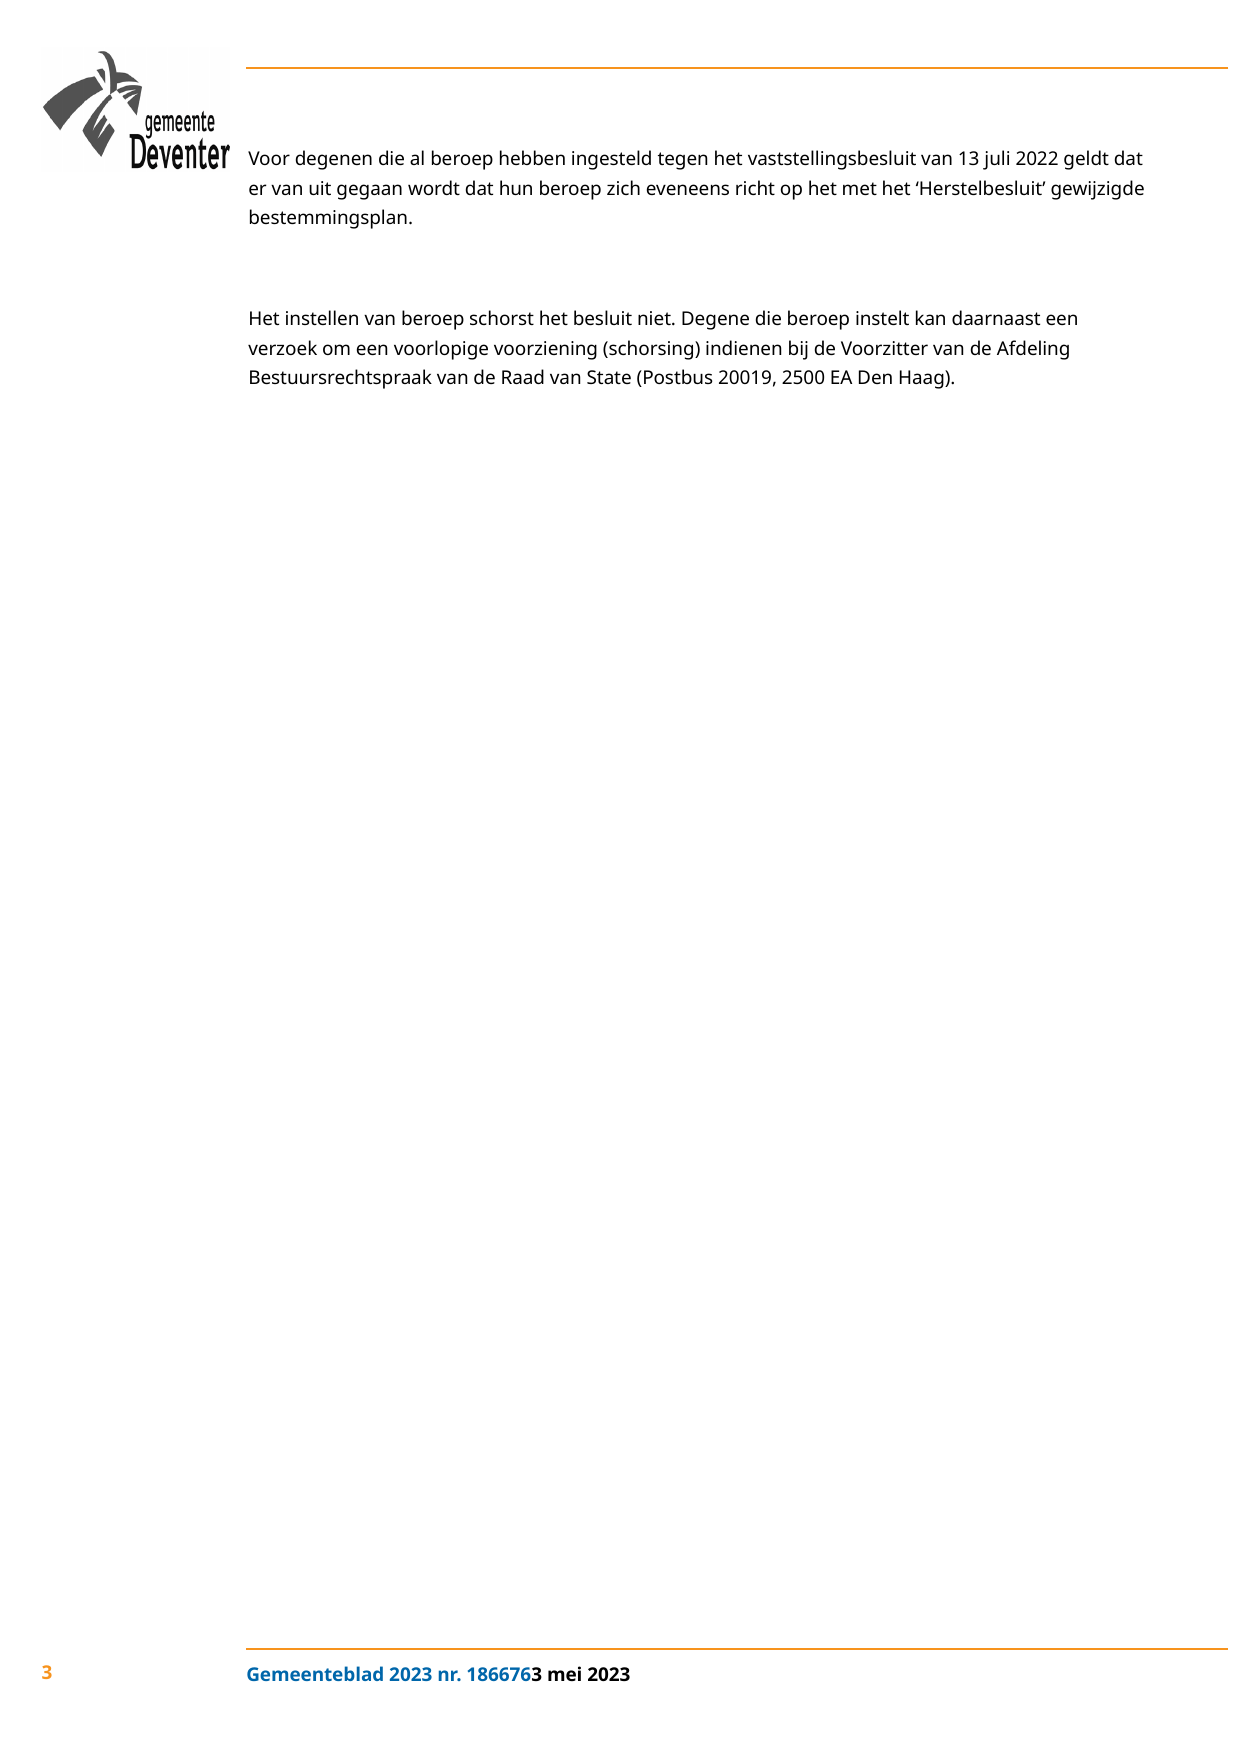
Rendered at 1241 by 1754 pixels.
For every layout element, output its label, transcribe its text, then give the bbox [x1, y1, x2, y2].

text Voor degenen die al beroep hebben ingesteld tegen het vaststellingsbesluit van 13 juli 2022 geldt dat er van uit gegaan wordt dat hun beroep zich eveneens richt op het met het ‘Herstelbesluit’ gewijzigde bestemmingsplan. [248, 145, 1152, 230]
picture [41, 47, 231, 172]
text Het instellen van beroep schorst het besluit niet. Degene die beroep instelt kan daarnaast een verzoek om een voorlopige voorziening (schorsing) indienen bij de Voorzitter van de Afdeling Bestuursrechtspraak van de Raad van State (Postbus 20019, 2500 EA Den Haag). [248, 305, 1152, 390]
